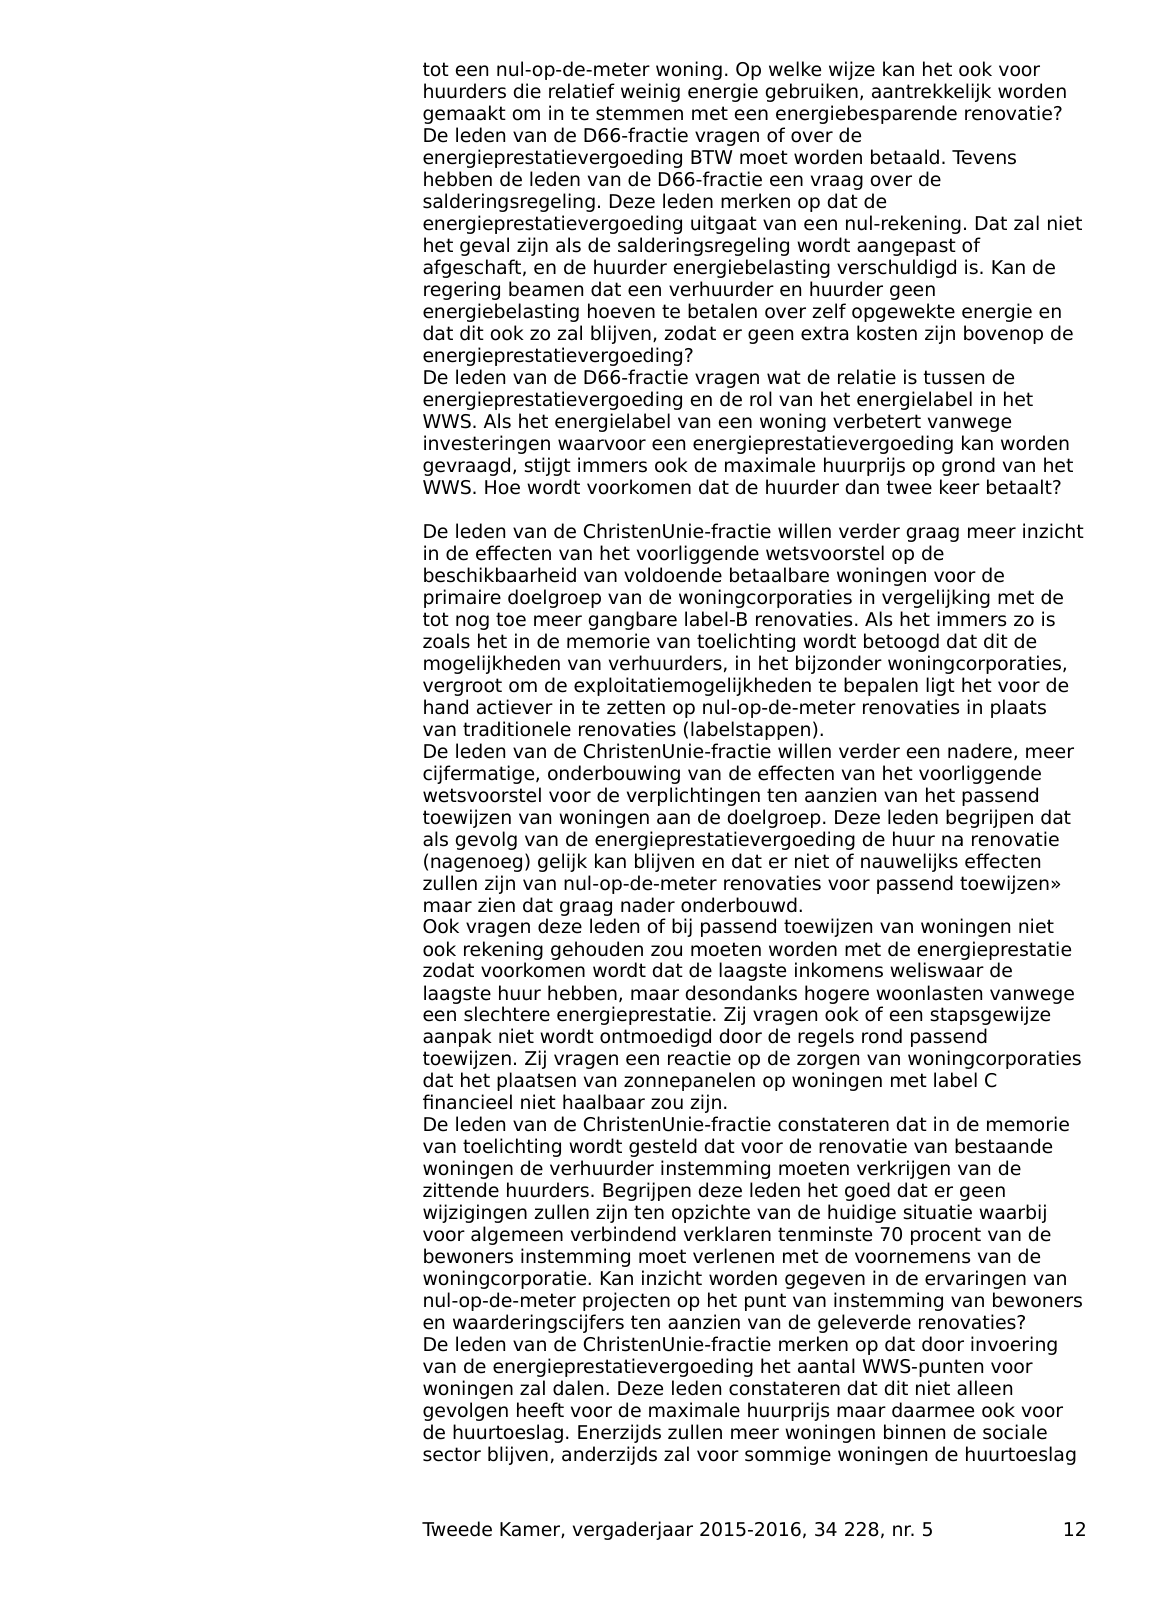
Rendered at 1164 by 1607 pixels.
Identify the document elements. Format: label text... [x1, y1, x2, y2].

text mogelijkheden van verhuurders, in het bijzonder woningcorporaties, vergroot om de exploitatiemogelijkheden te bepalen ligt het voor de hand actiever in te zetten op nul-op-de-meter renovaties in plaats van traditionele renovaties (labelstappen). [422, 653, 1087, 741]
text De leden van de ChristenUnie-fractie willen verder graag meer inzicht in de effecten van het voorliggende wetsvoorstel op de beschikbaarheid van voldoende betaalbare woningen voor de primaire doelgroep van de woningcorporaties in vergelijking met de tot nog toe meer gangbare label-B renovaties. Als het immers zo is zoals het in de memorie van toelichting wordt betoogd dat dit de [422, 521, 1087, 653]
text De leden van de D66-fractie vragen wat de relatie is tussen de energieprestatievergoeding en de rol van het energielabel in het WWS. Als het energielabel van een woning verbetert vanwege investeringen waarvoor een energieprestatievergoeding kan worden gevraagd, stijgt immers ook de maximale huurprijs op grond van het WWS. Hoe wordt voorkomen dat de huurder dan twee keer betaalt? [422, 367, 1087, 499]
text De leden van de ChristenUnie-fractie constateren dat in de memorie van toelichting wordt gesteld dat voor de renovatie van bestaande woningen de verhuurder instemming moeten verkrijgen van de zittende huurders. Begrijpen deze leden het goed dat er geen wijzigingen zullen zijn ten opzichte van de huidige situatie waarbij voor algemeen verbindend verklaren tenminste 70 procent van de bewoners instemming moet verlenen met de voornemens van de woningcorporatie. Kan inzicht worden gegeven in de ervaringen van nul-op-de-meter projecten op het punt van instemming van bewoners en waarderingscijfers ten aanzien van de geleverde renovaties? [422, 1114, 1087, 1334]
text De leden van de ChristenUnie-fractie merken op dat door invoering van de energieprestatievergoeding het aantal WWS-punten voor woningen zal dalen. Deze leden constateren dat dit niet alleen gevolgen heeft voor de maximale huurprijs maar daarmee ook voor de huurtoeslag. Enerzijds zullen meer woningen binnen de sociale sector blijven, anderzijds zal voor sommige woningen de huurtoeslag [422, 1334, 1087, 1466]
text tot een nul-op-de-meter woning. Op welke wijze kan het ook voor huurders die relatief weinig energie gebruiken, aantrekkelijk worden gemaakt om in te stemmen met een energiebesparende renovatie? [422, 59, 1087, 125]
text De leden van de ChristenUnie-fractie willen verder een nadere, meer cijfermatige, onderbouwing van de effecten van het voorliggende wetsvoorstel voor de verplichtingen ten aanzien van het passend toewijzen van woningen aan de doelgroep. Deze leden begrijpen dat als gevolg van de energieprestatievergoeding de huur na renovatie (nagenoeg) gelijk kan blijven en dat er niet of nauwelijks effecten zullen zijn van nul-op-de-meter renovaties voor passend toewijzen» maar zien dat graag nader onderbouwd. [422, 741, 1087, 916]
text De leden van de D66-fractie vragen of over de energieprestatievergoeding BTW moet worden betaald. Tevens hebben de leden van de D66-fractie een vraag over de salderingsregeling. Deze leden merken op dat de energieprestatievergoeding uitgaat van een nul-rekening. Dat zal niet het geval zijn als de salderingsregeling wordt aangepast of afgeschaft, en de huurder energiebelasting verschuldigd is. Kan de regering beamen dat een verhuurder en huurder geen energiebelasting hoeven te betalen over zelf opgewekte energie en dat dit ook zo zal blijven, zodat er geen extra kosten zijn bovenop de energieprestatievergoeding? [422, 125, 1087, 367]
text Ook vragen deze leden of bij passend toewijzen van woningen niet ook rekening gehouden zou moeten worden met de energieprestatie zodat voorkomen wordt dat de laagste inkomens weliswaar de laagste huur hebben, maar desondanks hogere woonlasten vanwege een slechtere energieprestatie. Zij vragen ook of een stapsgewijze aanpak niet wordt ontmoedigd door de regels rond passend toewijzen. Zij vragen een reactie op de zorgen van woningcorporaties dat het plaatsen van zonnepanelen op woningen met label C financieel niet haalbaar zou zijn. [422, 916, 1087, 1114]
